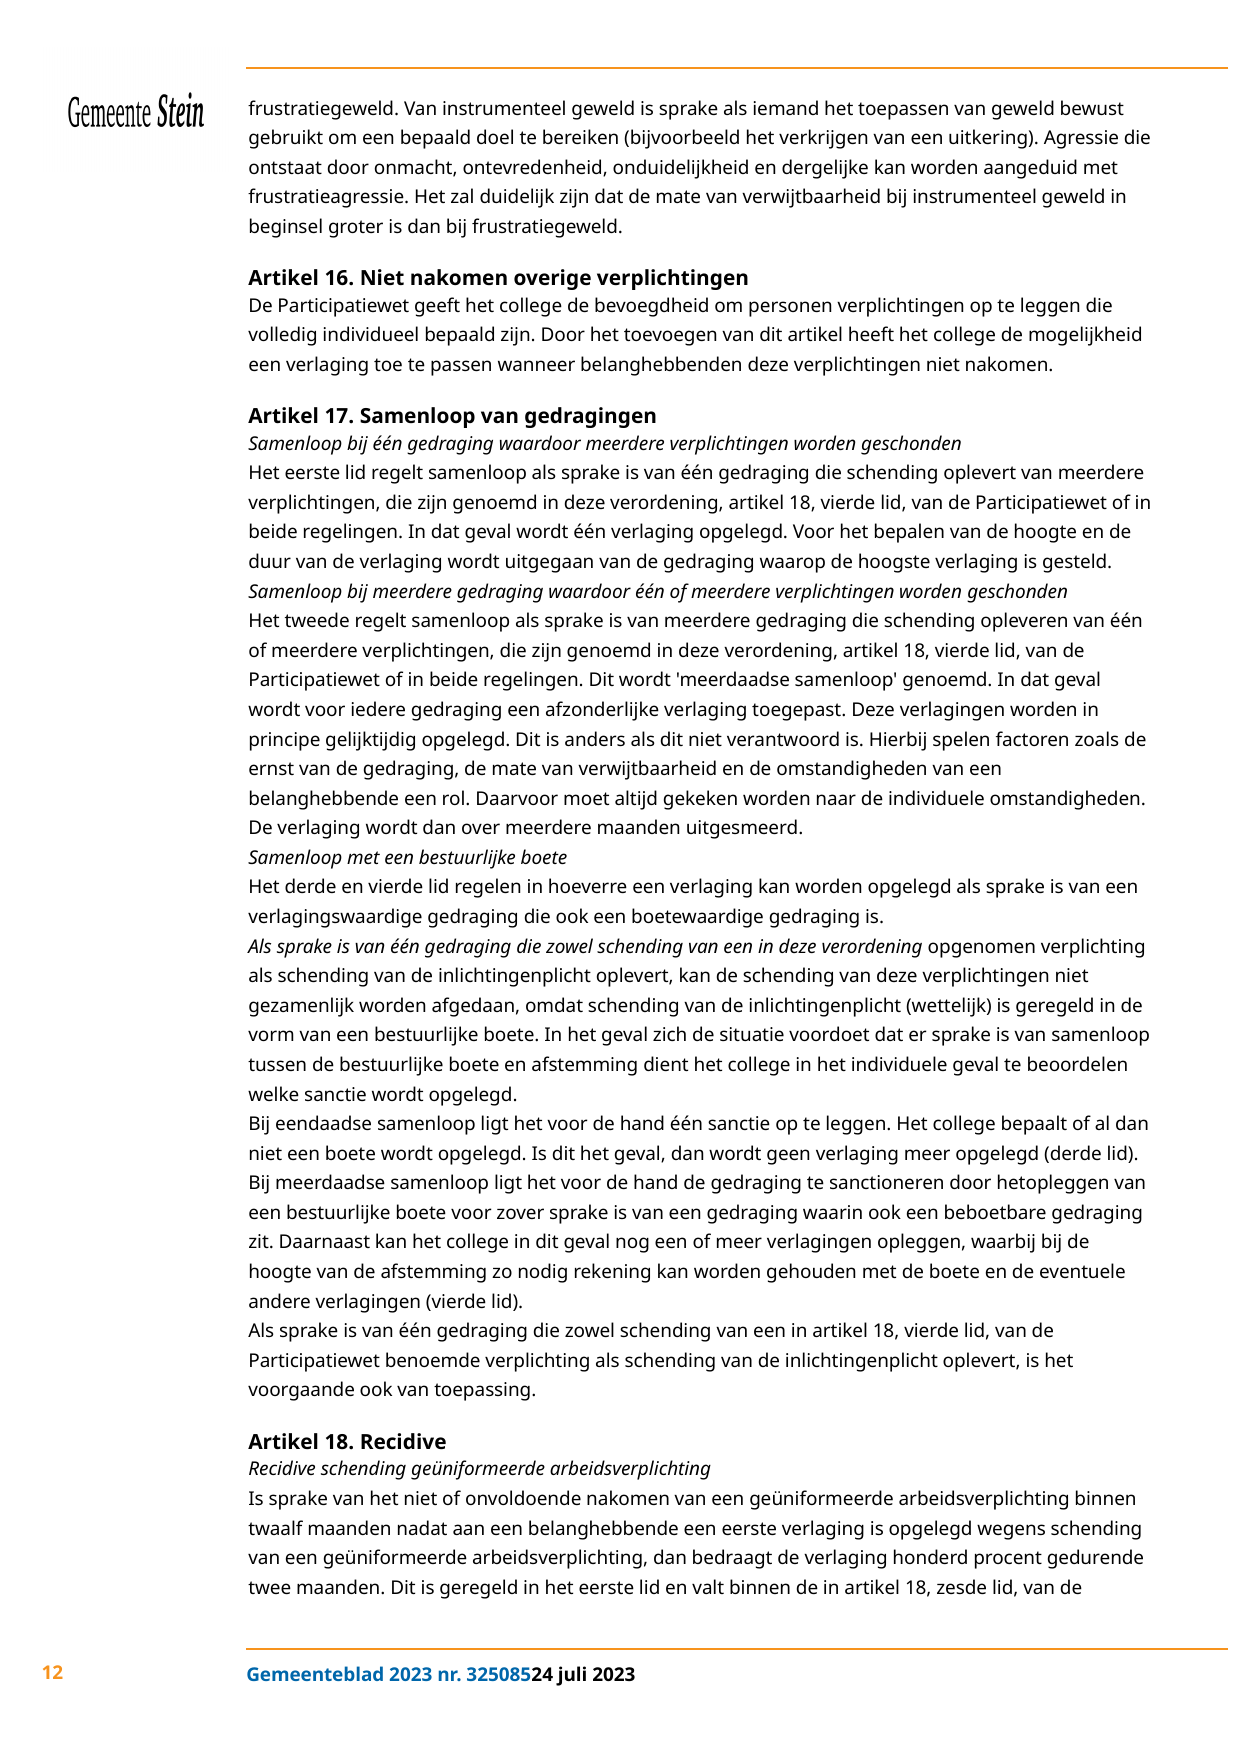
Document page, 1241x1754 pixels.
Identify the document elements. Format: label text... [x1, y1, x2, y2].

text Recidive schending geüniformeerde arbeidsverplichting [248, 1456, 1152, 1481]
text Artikel 16. Niet nakomen overige verplichtingen [248, 263, 1152, 292]
picture [41, 47, 231, 172]
text Samenloop bij meerdere gedraging waardoor één of meerdere verplichtingen worden geschonden [248, 578, 1152, 604]
text De Participatiewet geeft het college de bevoegdheid om personen verplichtingen op te leggen die volledig individueel bepaald zijn. Door het toevoegen van dit artikel heeft het college de mogelijkheid een verlaging toe te passen wanneer belanghebbenden deze verplichtingen niet nakomen. [248, 292, 1152, 377]
text Als sprake is van één gedraging die zowel schending van een in deze verordening opgenomen verplichting als schending van de inlichtingenplicht oplevert, kan de schending van deze verplichtingen niet gezamenlijk worden afgedaan, omdat schending van de inlichtingenplicht (wettelijk) is geregeld in de vorm van een bestuurlijke boete. In het geval zich de situatie voordoet dat er sprake is van samenloop tussen de bestuurlijke boete en afstemming dient het college in het individuele geval te beoordelen welke sanctie wordt opgelegd. [248, 933, 1152, 1107]
text Bij meerdaadse samenloop ligt het voor de hand de gedraging te sanctioneren door hetopleggen van een bestuurlijke boete voor zover sprake is van een gedraging waarin ook een beboetbare gedraging zit. Daarnaast kan het college in dit geval nog een of meer verlagingen opleggen, waarbij bij de hoogte van de afstemming zo nodig rekening kan worden gehouden met de boete en de eventuele andere verlagingen (vierde lid). [248, 1169, 1152, 1314]
text Het derde en vierde lid regelen in hoeverre een verlaging kan worden opgelegd als sprake is van een verlagingswaardige gedraging die ook een boetewaardige gedraging is. [248, 874, 1152, 929]
text Artikel 18. Recidive [248, 1427, 1152, 1456]
text frustratiegeweld. Van instrumenteel geweld is sprake als iemand het toepassen van geweld bewust gebruikt om een bepaald doel te bereiken (bijvoorbeeld het verkrijgen van een uitkering). Agressie die ontstaat door onmacht, ontevredenheid, onduidelijkheid en dergelijke kan worden aangeduid met frustratieagressie. Het zal duidelijk zijn dat de mate van verwijtbaarheid bij instrumenteel geweld in beginsel groter is dan bij frustratiegeweld. [248, 95, 1152, 239]
text Het tweede regelt samenloop als sprake is van meerdere gedraging die schending opleveren van één of meerdere verplichtingen, die zijn genoemd in deze verordening, artikel 18, vierde lid, van de Participatiewet of in beide regelingen. Dit wordt 'meerdaadse samenloop' genoemd. In dat geval wordt voor iedere gedraging een afzonderlijke verlaging toegepast. Deze verlagingen worden in principe gelijktijdig opgelegd. Dit is anders als dit niet verantwoord is. Hierbij spelen factoren zoals de ernst van de gedraging, de mate van verwijtbaarheid en de omstandigheden van een belanghebbende een rol. Daarvoor moet altijd gekeken worden naar de individuele omstandigheden. De verlaging wordt dan over meerdere maanden uitgesmeerd. [248, 607, 1152, 840]
text Samenloop met een bestuurlijke boete [248, 844, 1152, 870]
text Bij eendaadse samenloop ligt het voor de hand één sanctie op te leggen. Het college bepaalt of al dan niet een boete wordt opgelegd. Is dit het geval, dan wordt geen verlaging meer opgelegd (derde lid). [248, 1110, 1152, 1166]
text Als sprake is van één gedraging die zowel schending van een in artikel 18, vierde lid, van de Participatiewet benoemde verplichting als schending van de inlichtingenplicht oplevert, is het voorgaande ook van toepassing. [248, 1317, 1152, 1402]
text Het eerste lid regelt samenloop als sprake is van één gedraging die schending oplevert van meerdere verplichtingen, die zijn genoemd in deze verordening, artikel 18, vierde lid, van de Participatiewet of in beide regelingen. In dat geval wordt één verlaging opgelegd. Voor het bepalen van de hoogte en de duur van de verlaging wordt uitgegaan van de gedraging waarop de hoogste verlaging is gesteld. [248, 459, 1152, 574]
text Samenloop bij één gedraging waardoor meerdere verplichtingen worden geschonden [248, 430, 1152, 456]
text Is sprake van het niet of onvoldoende nakomen van een geüniformeerde arbeidsverplichting binnen twaalf maanden nadat aan een belanghebbende een eerste verlaging is opgelegd wegens schending van een geüniformeerde arbeidsverplichting, dan bedraagt de verlaging honderd procent gedurende twee maanden. Dit is geregeld in het eerste lid en valt binnen de in artikel 18, zesde lid, van de [248, 1485, 1152, 1599]
text Artikel 17. Samenloop van gedragingen [248, 402, 1152, 430]
